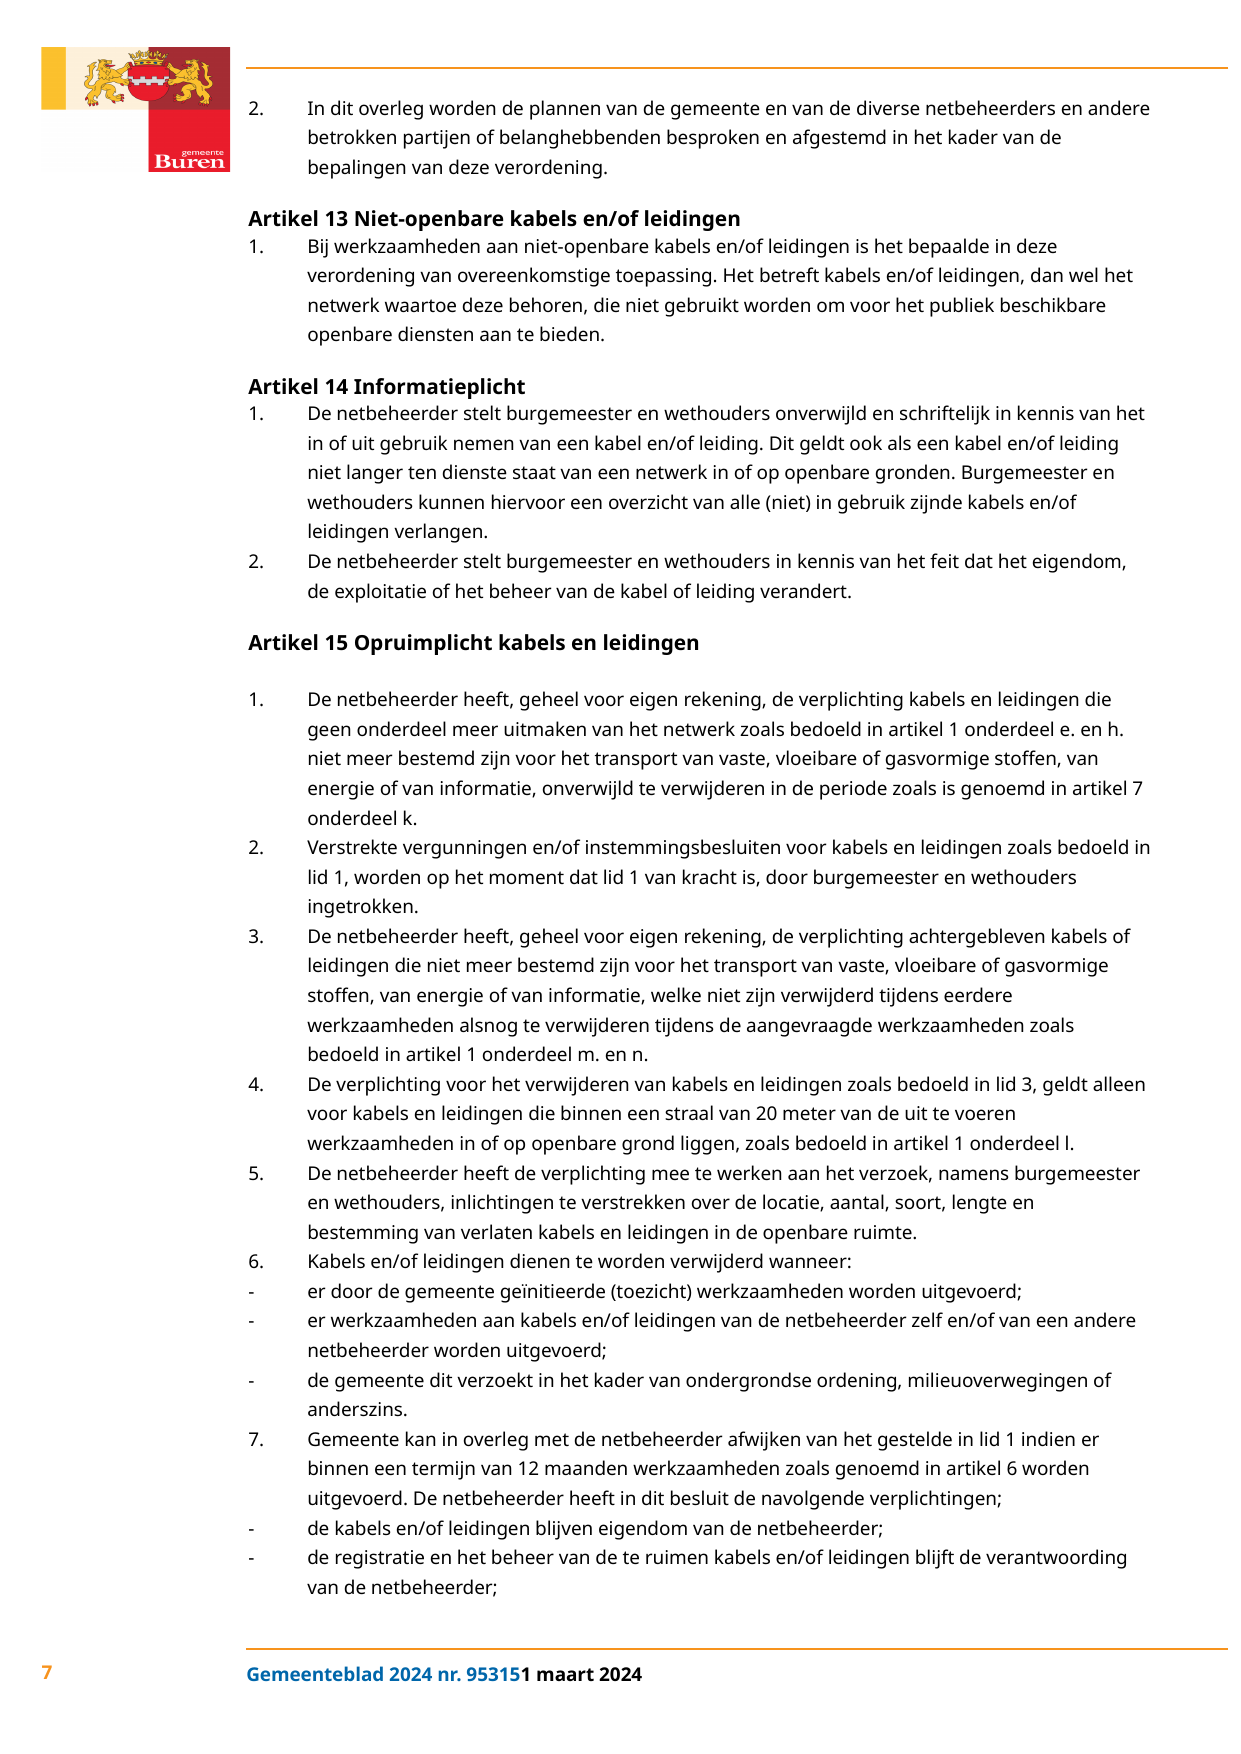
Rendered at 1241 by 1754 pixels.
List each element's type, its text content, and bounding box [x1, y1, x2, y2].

list Kabels en/of leidingen dienen te worden verwijderd wanneer: [248, 1248, 1152, 1274]
list de gemeente dit verzoekt in het kader van ondergrondse ordening, milieuoverwegingen of anderszins. [248, 1367, 1152, 1422]
list er werkzaamheden aan kabels en/of leidingen van de netbeheerder zelf en/of van een andere netbeheerder worden uitgevoerd; [248, 1308, 1152, 1363]
list Verstrekte vergunningen en/of instemmingsbesluiten voor kabels en leidingen zoals bedoeld in lid 1, worden op het moment dat lid 1 van kracht is, door burgemeester en wethouders ingetrokken. [248, 834, 1152, 919]
list de kabels en/of leidingen blijven eigendom van de netbeheerder; [248, 1515, 1152, 1540]
picture [41, 47, 231, 172]
list De verplichting voor het verwijderen van kabels en leidingen zoals bedoeld in lid 3, geldt alleen voor kabels en leidingen die binnen een straal van 20 meter van de uit te voeren werkzaamheden in of op openbare grond liggen, zoals bedoeld in artikel 1 onderdeel l. [248, 1071, 1152, 1156]
list De netbeheerder stelt burgemeester en wethouders in kennis van het feit dat het eigendom, de exploitatie of het beheer van de kabel of leiding verandert. [248, 548, 1152, 604]
list Bij werkzaamheden aan niet-openbare kabels en/of leidingen is het bepaalde in deze verordening van overeenkomstige toepassing. Het betreft kabels en/of leidingen, dan wel het netwerk waartoe deze behoren, die niet gebruikt worden om voor het publiek beschikbare openbare diensten aan te bieden. [248, 233, 1152, 347]
list De netbeheerder stelt burgemeester en wethouders onverwijld en schriftelijk in kennis van het in of uit gebruik nemen van een kabel en/of leiding. Dit geldt ook als een kabel en/of leiding niet langer ten dienste staat van een netwerk in of op openbare gronden. Burgemeester en wethouders kunnen hiervoor een overzicht van alle (niet) in gebruik zijnde kabels en/of leidingen verlangen. [248, 400, 1152, 544]
list De netbeheerder heeft de verplichting mee te werken aan het verzoek, namens burgemeester en wethouders, inlichtingen te verstrekken over de locatie, aantal, soort, lengte en bestemming van verlaten kabels en leidingen in de openbare ruimte. [248, 1160, 1152, 1244]
list de registratie en het beheer van de te ruimen kabels en/of leidingen blijft de verantwoording van de netbeheerder; [248, 1544, 1152, 1599]
list Gemeente kan in overleg met de netbeheerder afwijken van het gestelde in lid 1 indien er binnen een termijn van 12 maanden werkzaamheden zoals genoemd in artikel 6 worden uitgevoerd. De netbeheerder heeft in dit besluit de navolgende verplichtingen; [248, 1426, 1152, 1511]
list In dit overleg worden de plannen van de gemeente en van de diverse netbeheerders en andere betrokken partijen of belanghebbenden besproken en afgestemd in het kader van de bepalingen van deze verordening. [248, 95, 1152, 180]
list De netbeheerder heeft, geheel voor eigen rekening, de verplichting kabels en leidingen die geen onderdeel meer uitmaken van het netwerk zoals bedoeld in artikel 1 onderdeel e. en h. niet meer bestemd zijn voor het transport van vaste, vloeibare of gasvormige stoffen, van energie of van informatie, onverwijld te verwijderen in de periode zoals is genoemd in artikel 7 onderdeel k. [248, 686, 1152, 830]
text Artikel 13 Niet-openbare kabels en/of leidingen [248, 204, 1152, 233]
list De netbeheerder heeft, geheel voor eigen rekening, de verplichting achtergebleven kabels of leidingen die niet meer bestemd zijn voor het transport van vaste, vloeibare of gasvormige stoffen, van energie of van informatie, welke niet zijn verwijderd tijdens eerdere werkzaamheden alsnog te verwijderen tijdens de aangevraagde werkzaamheden zoals bedoeld in artikel 1 onderdeel m. en n. [248, 923, 1152, 1067]
text Artikel 15 Opruimplicht kabels en leidingen [248, 628, 1152, 657]
list er door de gemeente geïnitieerde (toezicht) werkzaamheden worden uitgevoerd; [248, 1278, 1152, 1304]
text Artikel 14 Informatieplicht [248, 372, 1152, 400]
